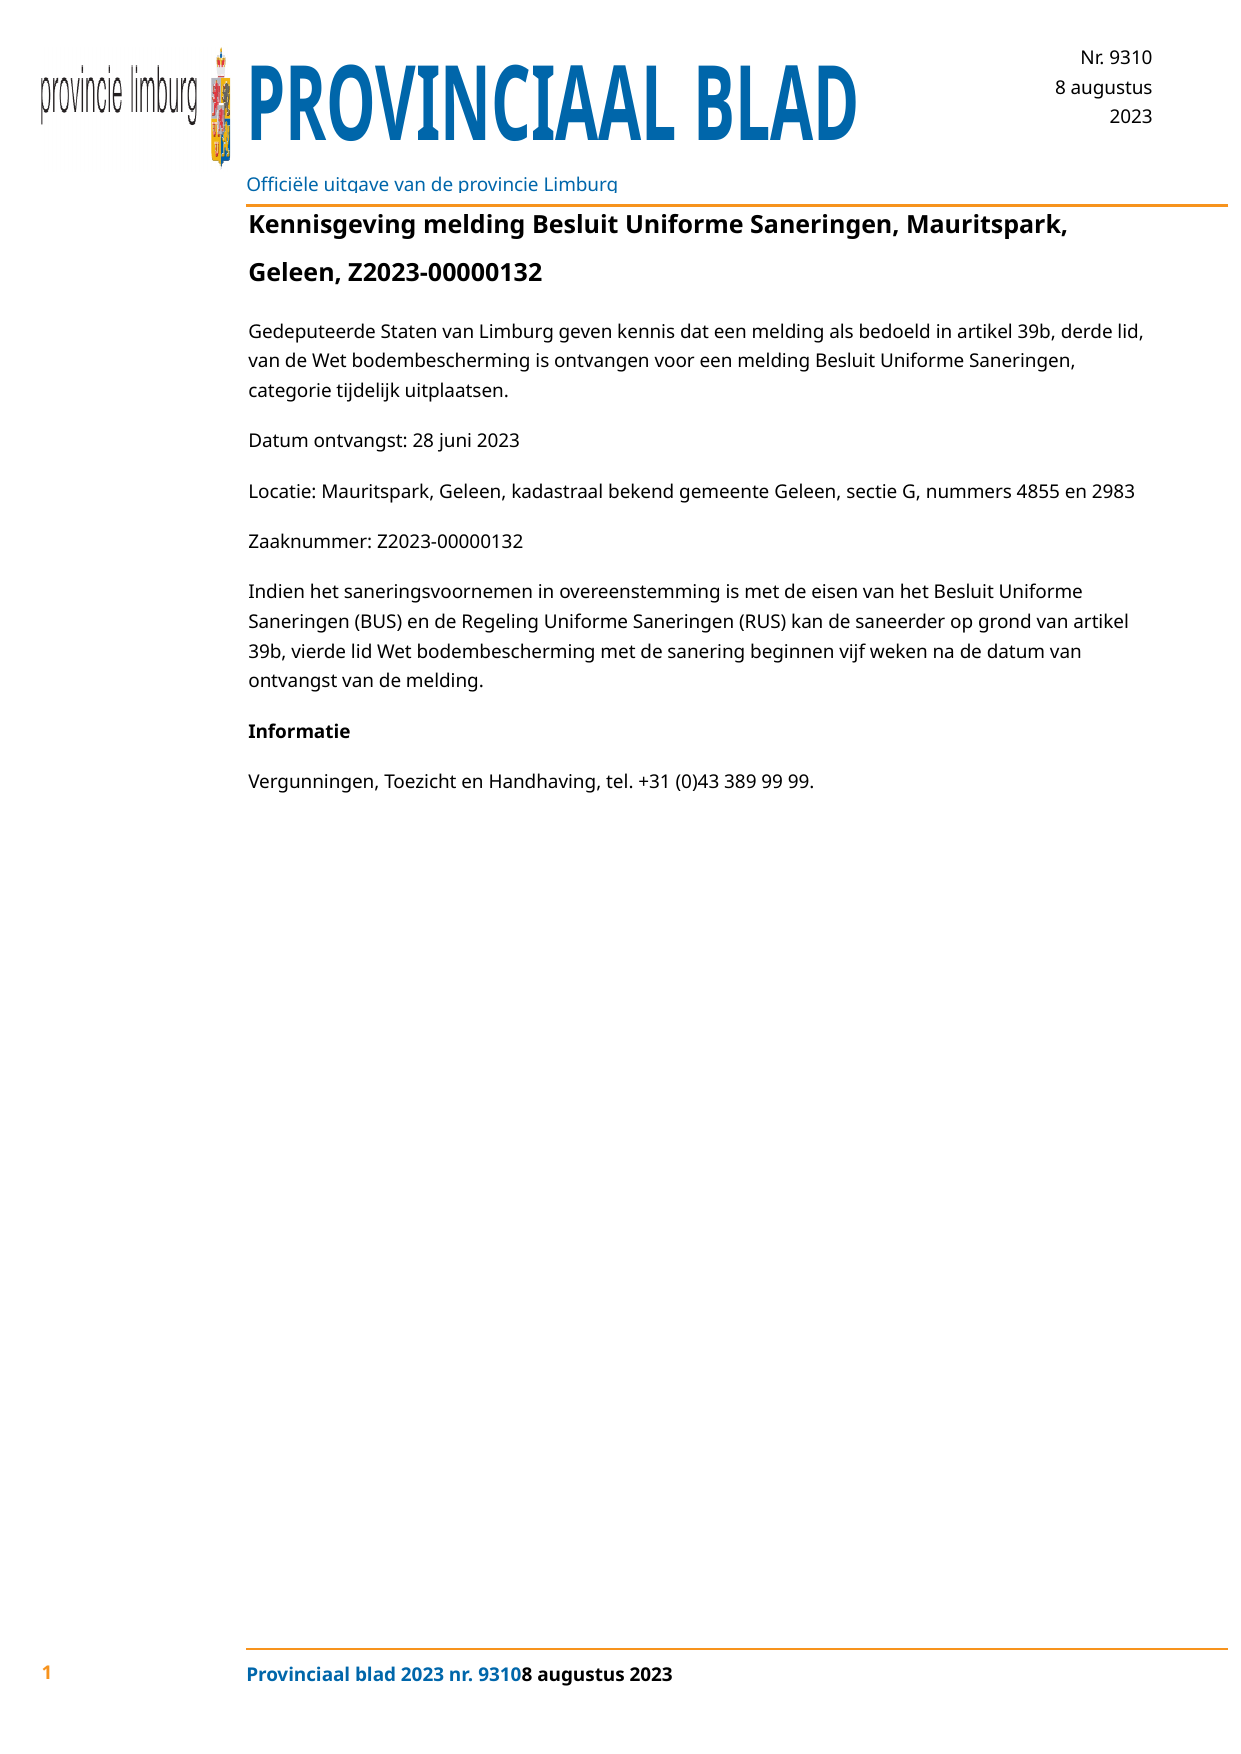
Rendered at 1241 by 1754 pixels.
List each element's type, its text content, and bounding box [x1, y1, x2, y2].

text Gedeputeerde Staten van Limburg geven kennis dat een melding als bedoeld in artikel 39b, derde lid, van de Wet bodembescherming is ontvangen voor een melding Besluit Uniforme Saneringen, categorie tijdelijk uitplaatsen. [248, 318, 1152, 403]
picture [41, 47, 231, 172]
text Kennisgeving melding Besluit Uniforme Saneringen, Mauritspark, Geleen, Z2023-00000132 [248, 207, 1152, 288]
text Indien het saneringsvoornemen in overeenstemming is met de eisen van het Besluit Uniforme Saneringen (BUS) en de Regeling Uniforme Saneringen (RUS) kan de saneerder op grond van artikel 39b, vierde lid Wet bodembescherming met de sanering beginnen vijf weken na de datum van ontvangst van de melding. [248, 579, 1152, 693]
text Locatie: Mauritspark, Geleen, kadastraal bekend gemeente Geleen, sectie G, nummers 4855 en 2983 [248, 478, 1152, 504]
text Datum ontvangst: 28 juni 2023 [248, 427, 1152, 453]
text Zaaknummer: Z2023-00000132 [248, 528, 1152, 554]
text Informatie [248, 718, 1152, 744]
text Vergunningen, Toezicht en Handhaving, tel. +31 (0)43 389 99 99. [248, 768, 1152, 794]
